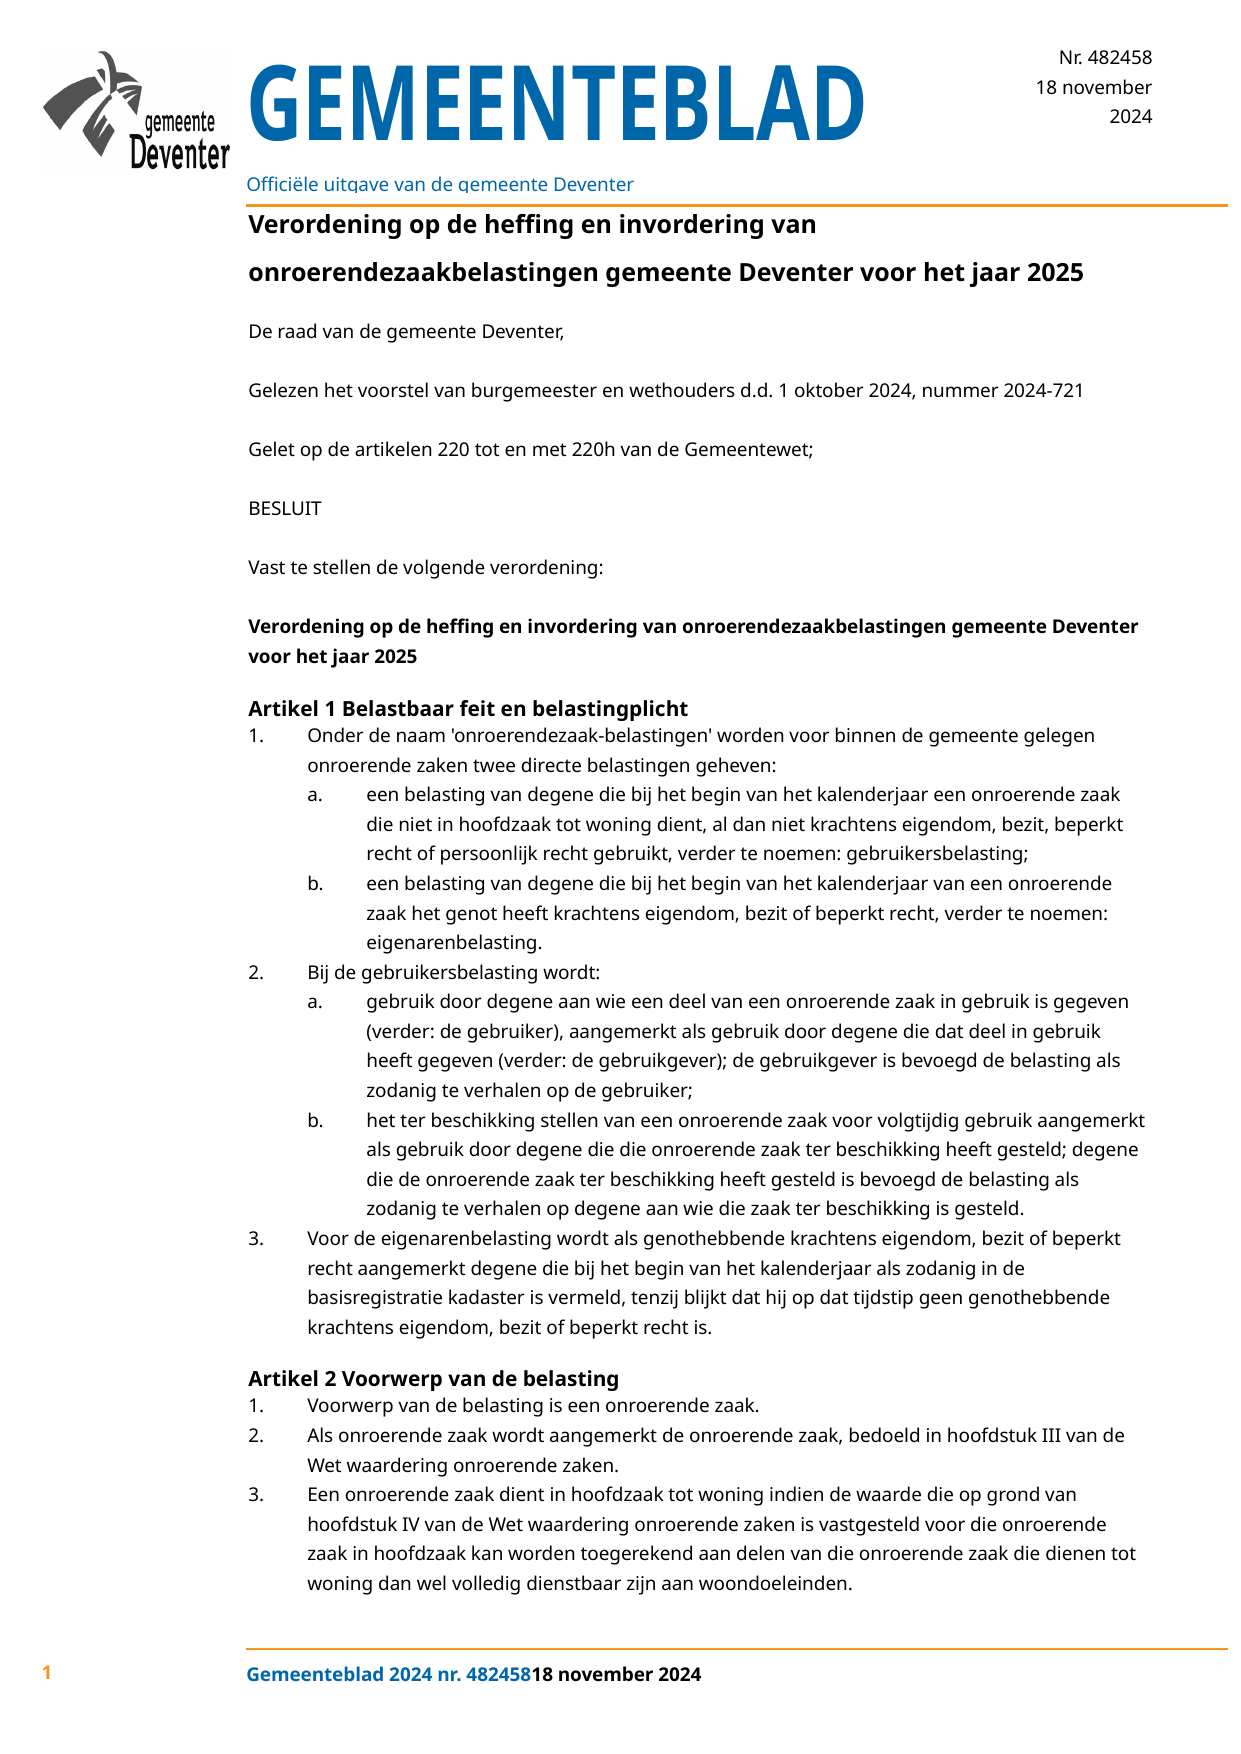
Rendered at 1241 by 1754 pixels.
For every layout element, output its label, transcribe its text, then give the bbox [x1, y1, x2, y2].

text Gelet op de artikelen 220 tot en met 220h van de Gemeentewet; [248, 436, 1152, 462]
text Verordening op de heffing en invordering van onroerendezaakbelastingen gemeente Deventer voor het jaar 2025 [248, 614, 1152, 669]
text Artikel 2 Voorwerp van de belasting [248, 1364, 1152, 1393]
text Vast te stellen de volgende verordening: [248, 554, 1152, 580]
list Voor de eigenarenbelasting wordt als genothebbende krachtens eigendom, bezit of beperkt recht aangemerkt degene die bij het begin van het kalenderjaar als zodanig in de basisregistratie kadaster is vermeld, tenzij blijkt dat hij op dat tijdstip geen genothebbende krachtens eigendom, bezit of beperkt recht is. [248, 1225, 1152, 1339]
list Voorwerp van de belasting is een onroerende zaak. [248, 1393, 1152, 1418]
picture [41, 47, 231, 172]
list een belasting van degene die bij het begin van het kalenderjaar een onroerende zaak die niet in hoofdzaak tot woning dient, al dan niet krachtens eigendom, bezit, beperkt recht of persoonlijk recht gebruikt, verder te noemen: gebruikersbelasting; [307, 781, 1152, 866]
text De raad van de gemeente Deventer, [248, 318, 1152, 344]
list een belasting van degene die bij het begin van het kalenderjaar van een onroerende zaak het genot heeft krachtens eigendom, bezit of beperkt recht, verder te noemen: eigenarenbelasting. [307, 870, 1152, 955]
list Bij de gebruikersbelasting wordt: [248, 959, 1152, 984]
list Onder de naam 'onroerendezaak-belastingen' worden voor binnen de gemeente gelegen onroerende zaken twee directe belastingen geheven: [248, 722, 1152, 777]
list het ter beschikking stellen van een onroerende zaak voor volgtijdig gebruik aangemerkt als gebruik door degene die die onroerende zaak ter beschikking heeft gesteld; degene die de onroerende zaak ter beschikking heeft gesteld is bevoegd de belasting als zodanig te verhalen op degene aan wie die zaak ter beschikking is gesteld. [307, 1107, 1152, 1221]
text Artikel 1 Belastbaar feit en belastingplicht [248, 694, 1152, 722]
list Als onroerende zaak wordt aangemerkt de onroerende zaak, bedoeld in hoofdstuk III van de Wet waardering onroerende zaken. [248, 1422, 1152, 1478]
list gebruik door degene aan wie een deel van een onroerende zaak in gebruik is gegeven (verder: de gebruiker), aangemerkt als gebruik door degene die dat deel in gebruik heeft gegeven (verder: de gebruikgever); de gebruikgever is bevoegd de belasting als zodanig te verhalen op de gebruiker; [307, 988, 1152, 1103]
list Een onroerende zaak dient in hoofdzaak tot woning indien de waarde die op grond van hoofdstuk IV van de Wet waardering onroerende zaken is vastgesteld voor die onroerende zaak in hoofdzaak kan worden toegerekend aan delen van die onroerende zaak die dienen tot woning dan wel volledig dienstbaar zijn aan woondoeleinden. [248, 1481, 1152, 1596]
text Gelezen het voorstel van burgemeester en wethouders d.d. 1 oktober 2024, nummer 2024-721 [248, 377, 1152, 403]
text Verordening op de heffing en invordering van onroerendezaakbelastingen gemeente Deventer voor het jaar 2025 [248, 207, 1152, 288]
text BESLUIT [248, 495, 1152, 521]
